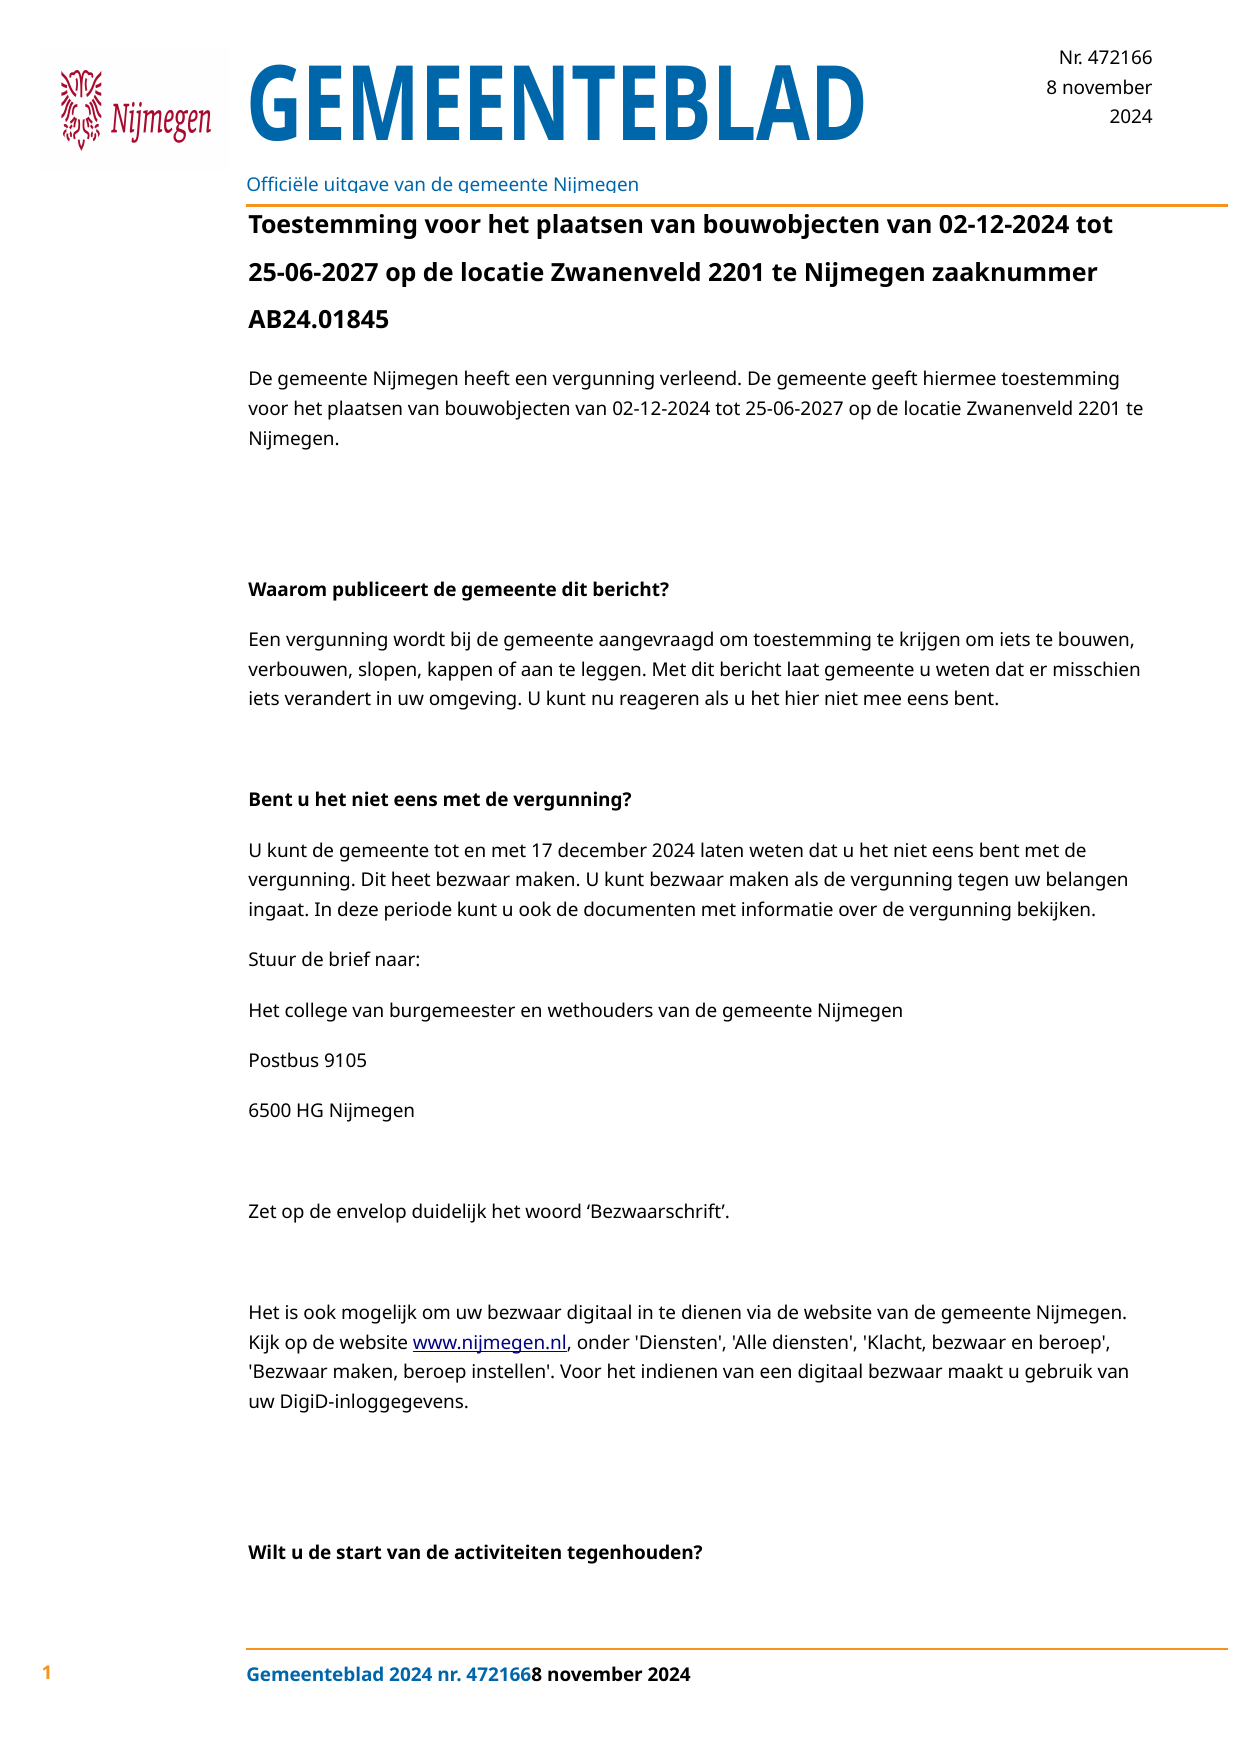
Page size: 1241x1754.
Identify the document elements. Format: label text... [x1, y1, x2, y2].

text Bent u het niet eens met de vergunning? [248, 786, 1152, 812]
picture [41, 47, 231, 172]
text U kunt de gemeente tot en met 17 december 2024 laten weten dat u het niet eens bent met de vergunning. Dit heet bezwaar maken. U kunt bezwaar maken als de vergunning tegen uw belangen ingaat. In deze periode kunt u ook de documenten met informatie over de vergunning bekijken. [248, 837, 1152, 922]
text Waarom publiceert de gemeente dit bericht? [248, 576, 1152, 602]
text De gemeente Nijmegen heeft een vergunning verleend. De gemeente geeft hiermee toestemming voor het plaatsen van bouwobjecten van 02-12-2024 tot 25-06-2027 op de locatie Zwanenveld 2201 te Nijmegen. [248, 366, 1152, 450]
text Het is ook mogelijk om uw bezwaar digitaal in te dienen via de website van de gemeente Nijmegen. Kijk op de website www.nijmegen.nl, onder 'Diensten', 'Alle diensten', 'Klacht, bezwaar en beroep', 'Bezwaar maken, beroep instellen'. Voor het indienen van een digitaal bezwaar maakt u gebruik van uw DigiD-inloggegevens. [248, 1299, 1152, 1414]
text Toestemming voor het plaatsen van bouwobjecten van 02-12-2024 tot 25-06-2027 op de locatie Zwanenveld 2201 te Nijmegen zaaknummer AB24.01845 [248, 207, 1152, 336]
text Een vergunning wordt bij de gemeente aangevraagd om toestemming te krijgen om iets te bouwen, verbouwen, slopen, kappen of aan te leggen. Met dit bericht laat gemeente u weten dat er misschien iets verandert in uw omgeving. U kunt nu reageren als u het hier niet mee eens bent. [248, 626, 1152, 711]
text Wilt u de start van de activiteiten tegenhouden? [248, 1539, 1152, 1565]
text Zet op de envelop duidelijk het woord ‘Bezwaarschrift’. [248, 1198, 1152, 1224]
text Postbus 9105 [248, 1047, 1152, 1073]
text Het college van burgemeester en wethouders van de gemeente Nijmegen [248, 997, 1152, 1022]
text 6500 HG Nijmegen [248, 1098, 1152, 1123]
text Stuur de brief naar: [248, 946, 1152, 972]
